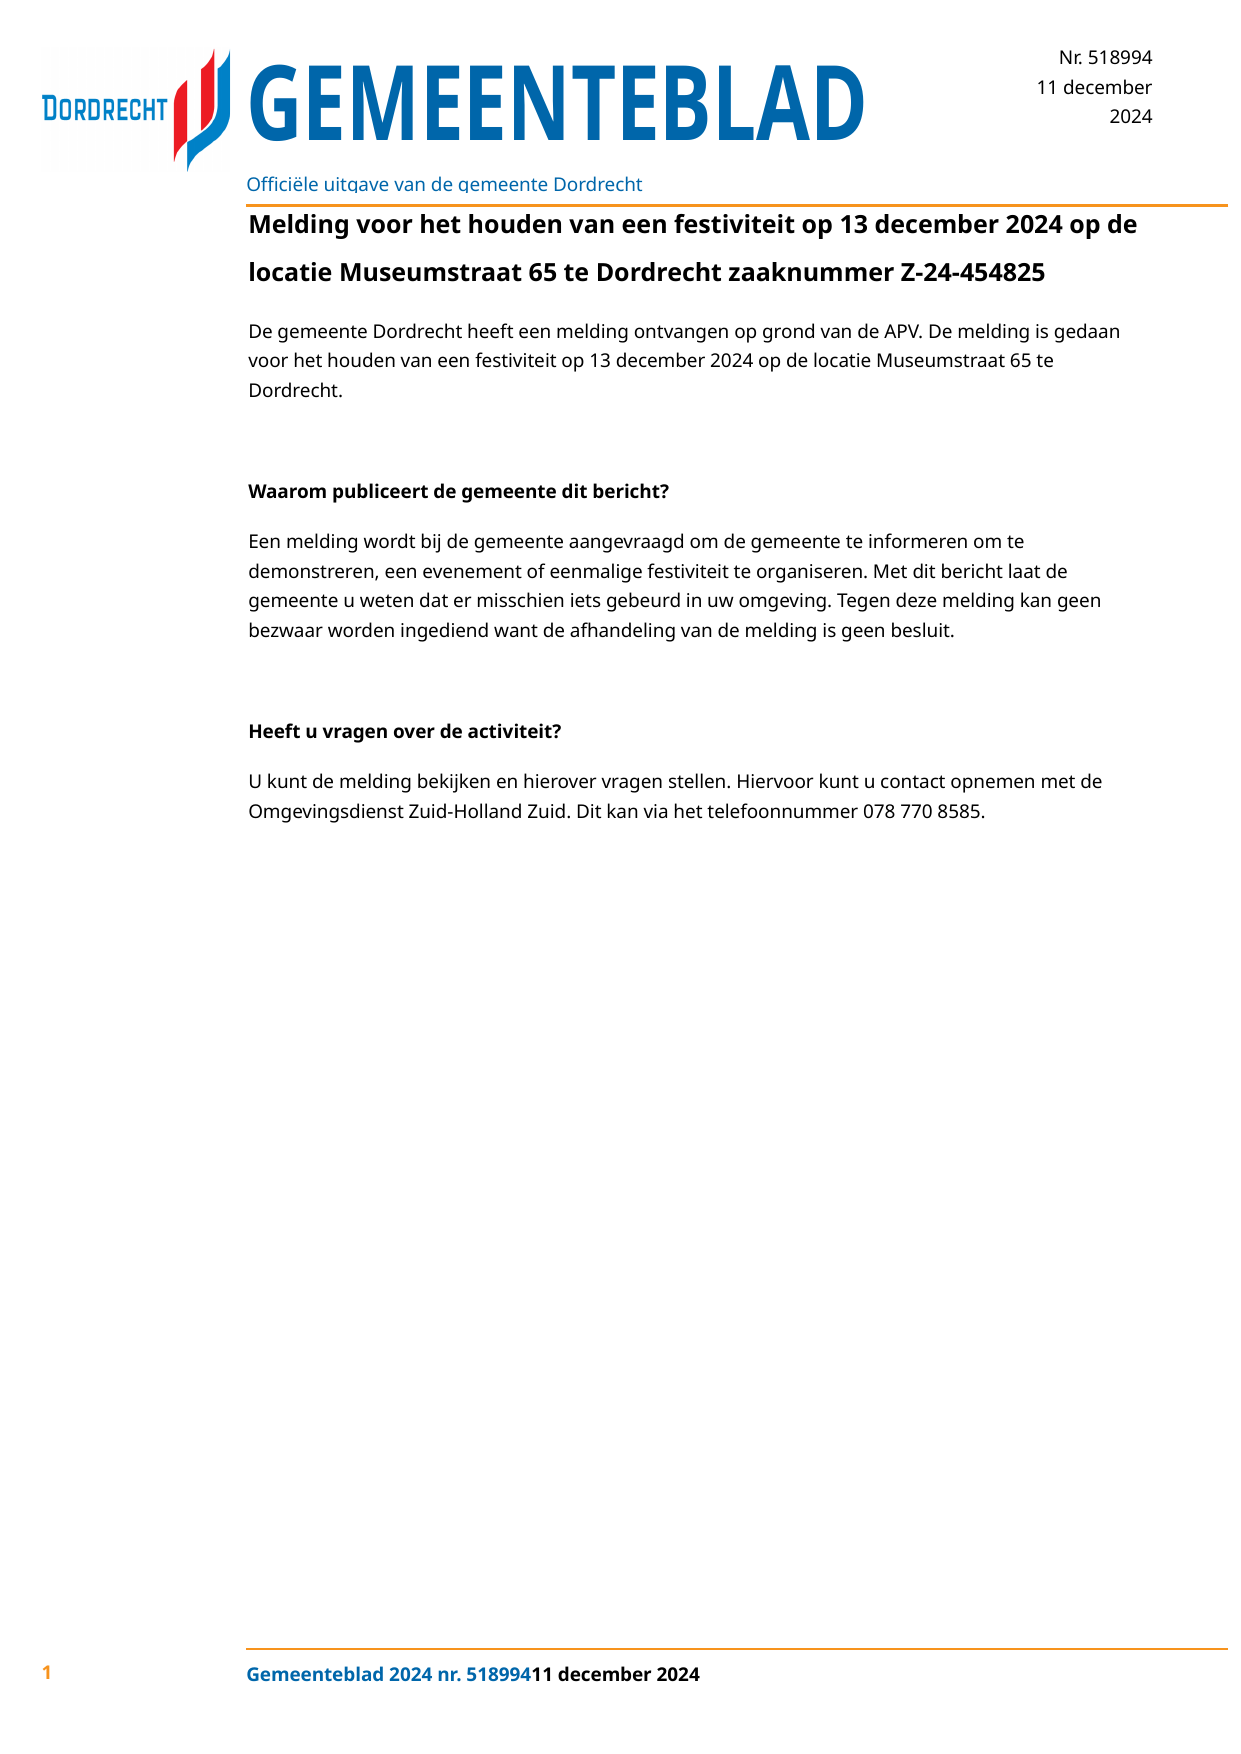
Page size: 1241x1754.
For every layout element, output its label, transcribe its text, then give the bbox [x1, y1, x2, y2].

picture [41, 47, 231, 172]
text U kunt de melding bekijken en hierover vragen stellen. Hiervoor kunt u contact opnemen met de Omgevingsdienst Zuid-Holland Zuid. Dit kan via het telefoonnummer 078 770 8585. [248, 768, 1152, 824]
text Waarom publiceert de gemeente dit bericht? [248, 478, 1152, 504]
text De gemeente Dordrecht heeft een melding ontvangen op grond van de APV. De melding is gedaan voor het houden van een festiviteit op 13 december 2024 op de locatie Museumstraat 65 te Dordrecht. [248, 318, 1152, 403]
text Melding voor het houden van een festiviteit op 13 december 2024 op de locatie Museumstraat 65 te Dordrecht zaaknummer Z-24-454825 [248, 207, 1152, 288]
text Een melding wordt bij de gemeente aangevraagd om de gemeente te informeren om te demonstreren, een evenement of eenmalige festiviteit te organiseren. Met dit bericht laat de gemeente u weten dat er misschien iets gebeurd in uw omgeving. Tegen deze melding kan geen bezwaar worden ingediend want de afhandeling van de melding is geen besluit. [248, 528, 1152, 643]
text Heeft u vragen over de activiteit? [248, 718, 1152, 744]
